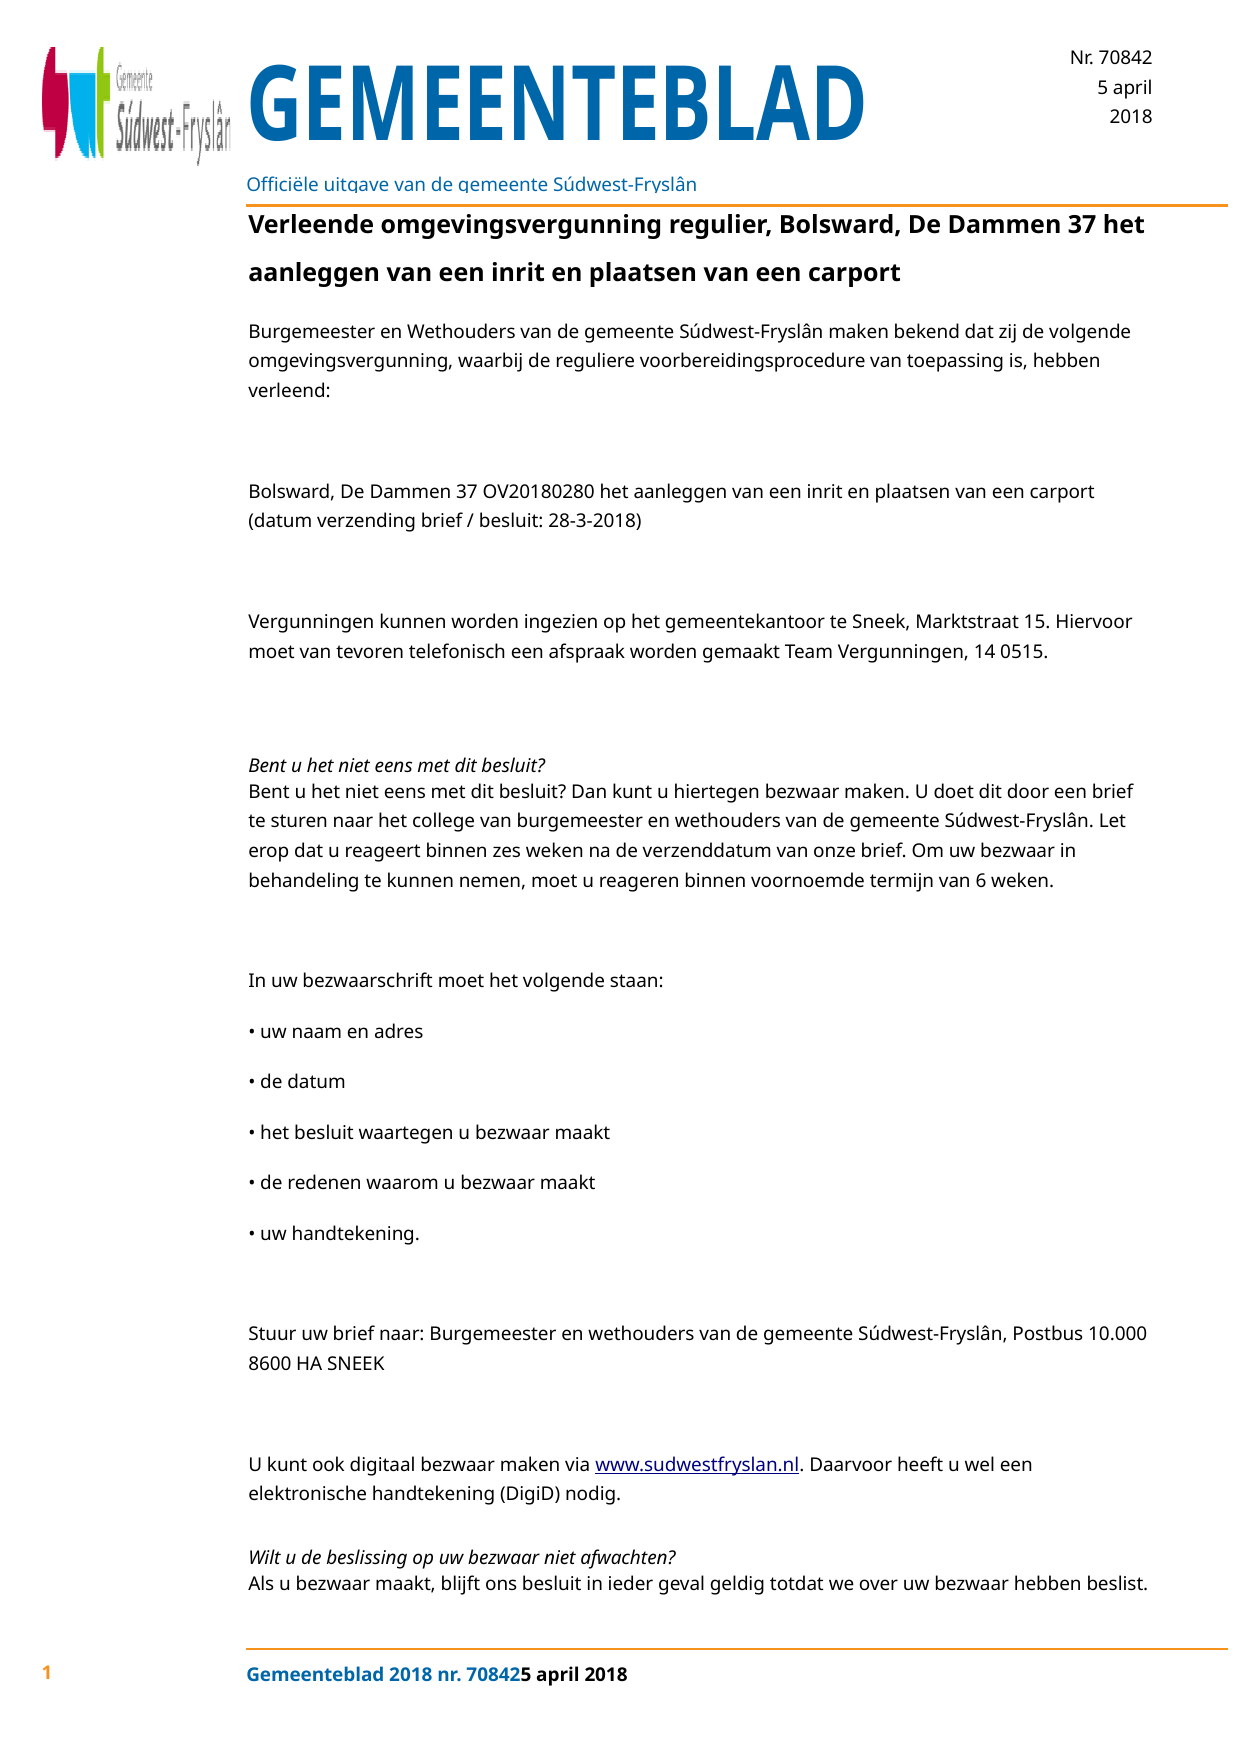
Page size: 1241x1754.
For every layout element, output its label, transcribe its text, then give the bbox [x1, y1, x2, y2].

text Bent u het niet eens met dit besluit? Dan kunt u hiertegen bezwaar maken. U doet dit door een brief te sturen naar het college van burgemeester en wethouders van de gemeente Súdwest-Fryslân. Let erop dat u reageert binnen zes weken na de verzenddatum van onze brief. Om uw bezwaar in behandeling te kunnen nemen, moet u reageren binnen voornoemde termijn van 6 weken. [248, 778, 1152, 892]
text Verleende omgevingsvergunning regulier, Bolsward, De Dammen 37 het aanleggen van een inrit en plaatsen van een carport [248, 207, 1152, 288]
text Wilt u de beslissing op uw bezwaar niet afwachten? [248, 1544, 1152, 1570]
text Bent u het niet eens met dit besluit? [248, 752, 1152, 778]
text Als u bezwaar maakt, blijft ons besluit in ieder geval geldig totdat we over uw bezwaar hebben beslist. [248, 1570, 1152, 1596]
text In uw bezwaarschrift moet het volgende staan: [248, 968, 1152, 993]
text • de redenen waarom u bezwaar maakt [248, 1169, 1152, 1195]
text Stuur uw brief naar: Burgemeester en wethouders van de gemeente Súdwest-Fryslân, Postbus 10.000 8600 HA SNEEK [248, 1321, 1152, 1376]
text Bolsward, De Dammen 37 OV20180280 het aanleggen van een inrit en plaatsen van een carport (datum verzending brief / besluit: 28-3-2018) [248, 478, 1152, 533]
text • de datum [248, 1068, 1152, 1094]
text Vergunningen kunnen worden ingezien op het gemeentekantoor te Sneek, Marktstraat 15. Hiervoor moet van tevoren telefonisch een afspraak worden gemaakt Team Vergunningen, 14 0515. [248, 608, 1152, 664]
text • uw handtekening. [248, 1220, 1152, 1245]
text U kunt ook digitaal bezwaar maken via www.sudwestfryslan.nl. Daarvoor heeft u wel een elektronische handtekening (DigiD) nodig. [248, 1451, 1152, 1506]
text • uw naam en adres [248, 1018, 1152, 1044]
text Burgemeester en Wethouders van de gemeente Súdwest-Fryslân maken bekend dat zij de volgende omgevingsvergunning, waarbij de reguliere voorbereidingsprocedure van toepassing is, hebben verleend: [248, 318, 1152, 403]
text • het besluit waartegen u bezwaar maakt [248, 1119, 1152, 1144]
picture [41, 47, 231, 172]
